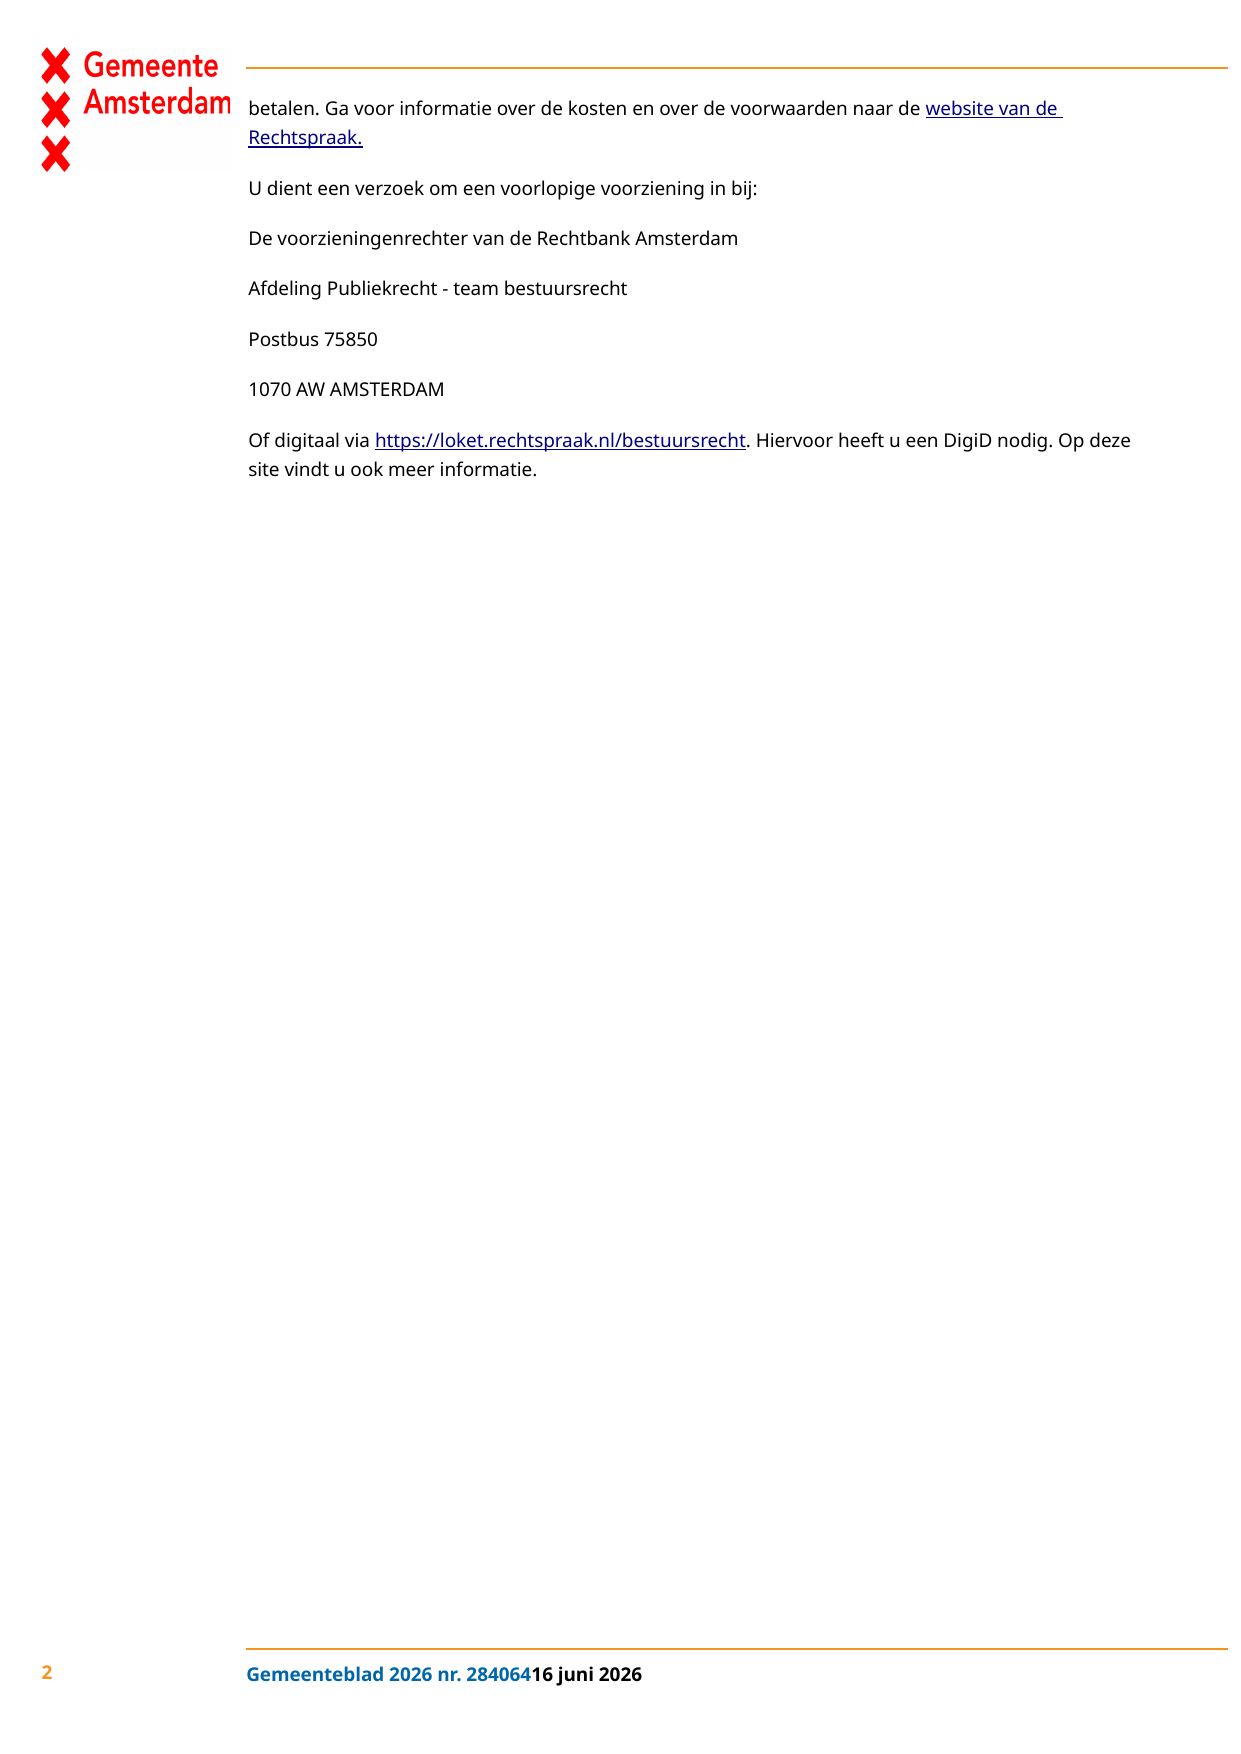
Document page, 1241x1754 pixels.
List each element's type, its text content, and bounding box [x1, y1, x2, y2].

text 1070 AW AMSTERDAM [248, 376, 1152, 402]
text U dient een verzoek om een voorlopige voorziening in bij: [248, 175, 1152, 201]
picture [41, 47, 231, 172]
text De voorzieningenrechter van de Rechtbank Amsterdam [248, 225, 1152, 251]
text betalen. Ga voor informatie over de kosten en over de voorwaarden naar de website van de Rechtspraak. [248, 95, 1152, 150]
text Of digitaal via https://loket.rechtspraak.nl/bestuursrecht. Hiervoor heeft u een DigiD nodig. Op deze site vindt u ook meer informatie. [248, 427, 1152, 482]
text Afdeling Publiekrecht - team bestuursrecht [248, 276, 1152, 301]
text Postbus 75850 [248, 326, 1152, 352]
